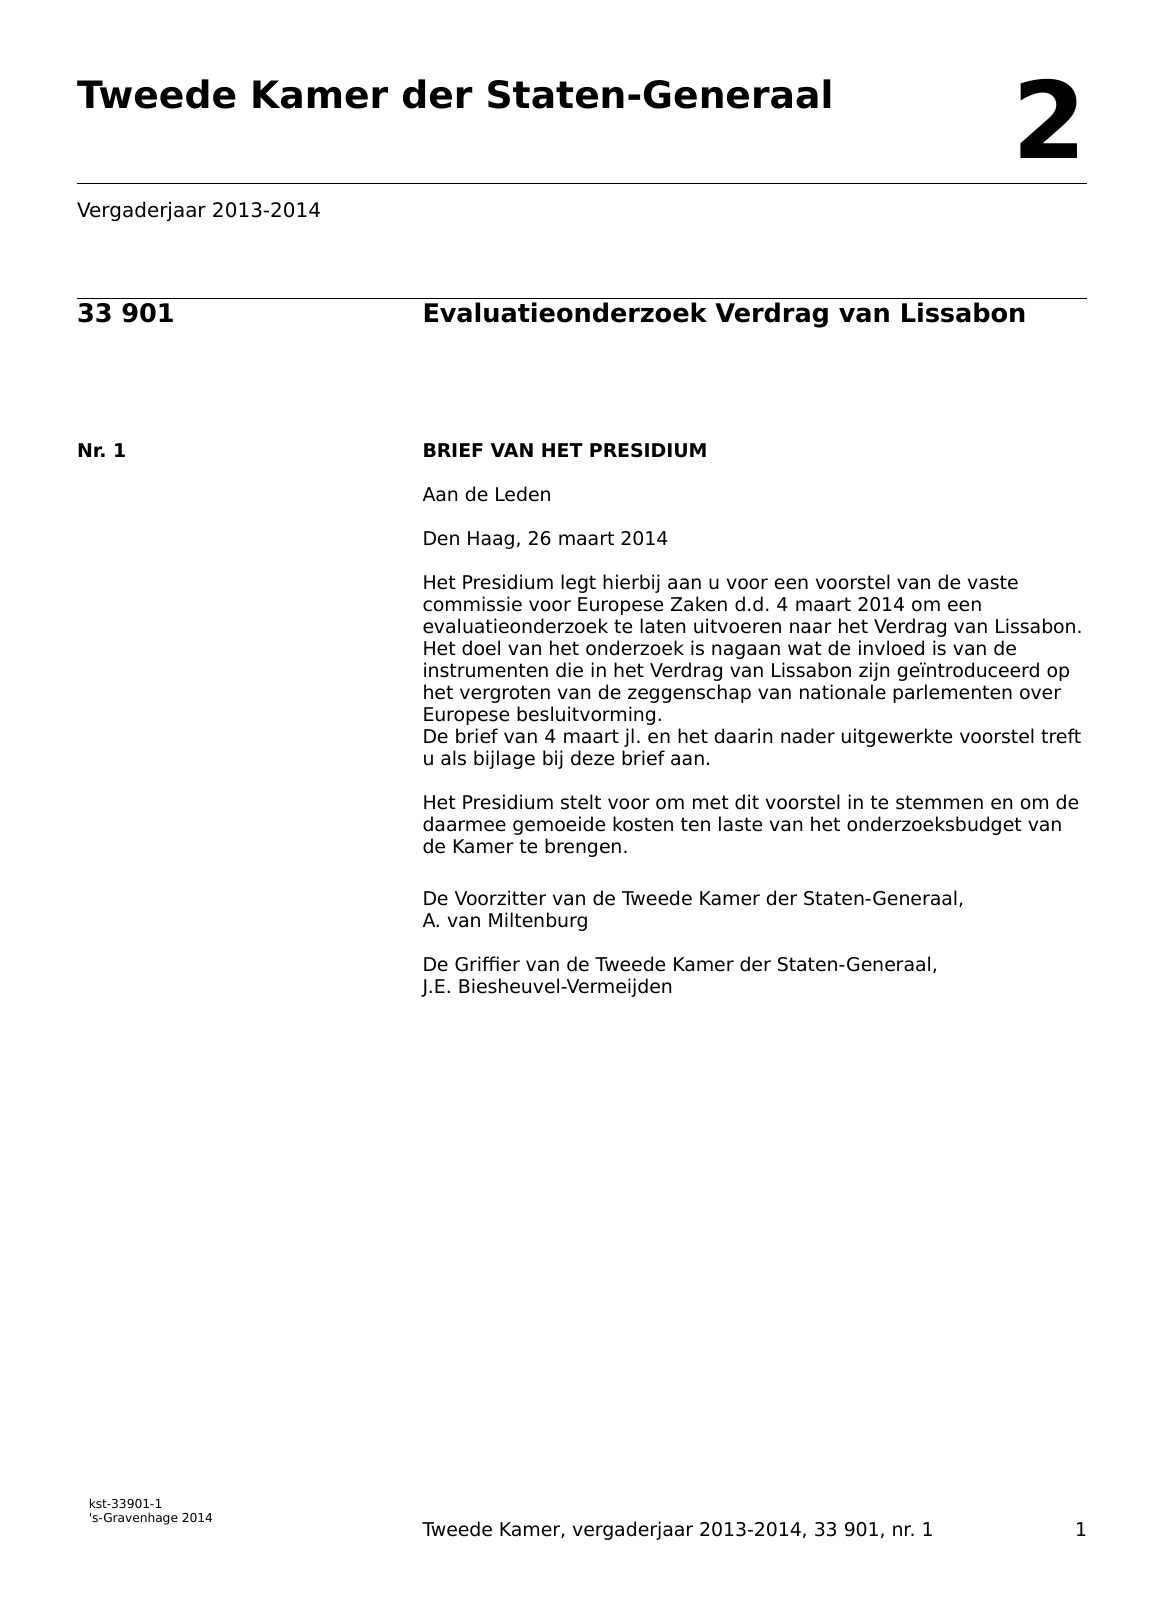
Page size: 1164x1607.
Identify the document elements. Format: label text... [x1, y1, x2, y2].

table_header Tweede Kamer der Staten-Generaal [77, 59, 886, 183]
text De Voorzitter van de Tweede Kamer der Staten-Generaal, A. van Miltenburg [422, 888, 1087, 932]
text Het Presidium legt hierbij aan u voor een voorstel van de vaste commissie voor Europese Zaken d.d. 4 maart 2014 om een evaluatieonderzoek te laten uitvoeren naar het Verdrag van Lissabon. Het doel van het onderzoek is nagaan wat de invloed is van de instrumenten die in het Verdrag van Lissabon zijn geïntroduceerd op het vergroten van de zeggenschap van nationale parlementen over Europese besluitvorming. [422, 572, 1087, 726]
table_header 2 [886, 59, 1087, 183]
subtitle 33 901 Evaluatieonderzoek Verdrag van Lissabon [77, 299, 1087, 329]
text De brief van 4 maart jl. en het daarin nader uitgewerkte voorstel treft u als bijlage bij deze brief aan. [422, 726, 1087, 770]
text Het Presidium stelt voor om met dit voorstel in te stemmen en om de daarmee gemoeide kosten ten laste van het onderzoeksbudget van de Kamer te brengen. [422, 792, 1087, 858]
text kst-33901-1 [88, 1497, 323, 1511]
text Den Haag, 26 maart 2014 [422, 528, 1087, 550]
table_cell Vergaderjaar 2013-2014 [77, 184, 1087, 298]
text 's-Gravenhage 2014 [88, 1511, 323, 1525]
subtitle Nr. 1 BRIEF VAN HET PRESIDIUM [77, 440, 1087, 462]
text Aan de Leden [422, 484, 1087, 506]
text De Griffier van de Tweede Kamer der Staten-Generaal, J.E. Biesheuvel-Vermeijden [422, 954, 1087, 998]
